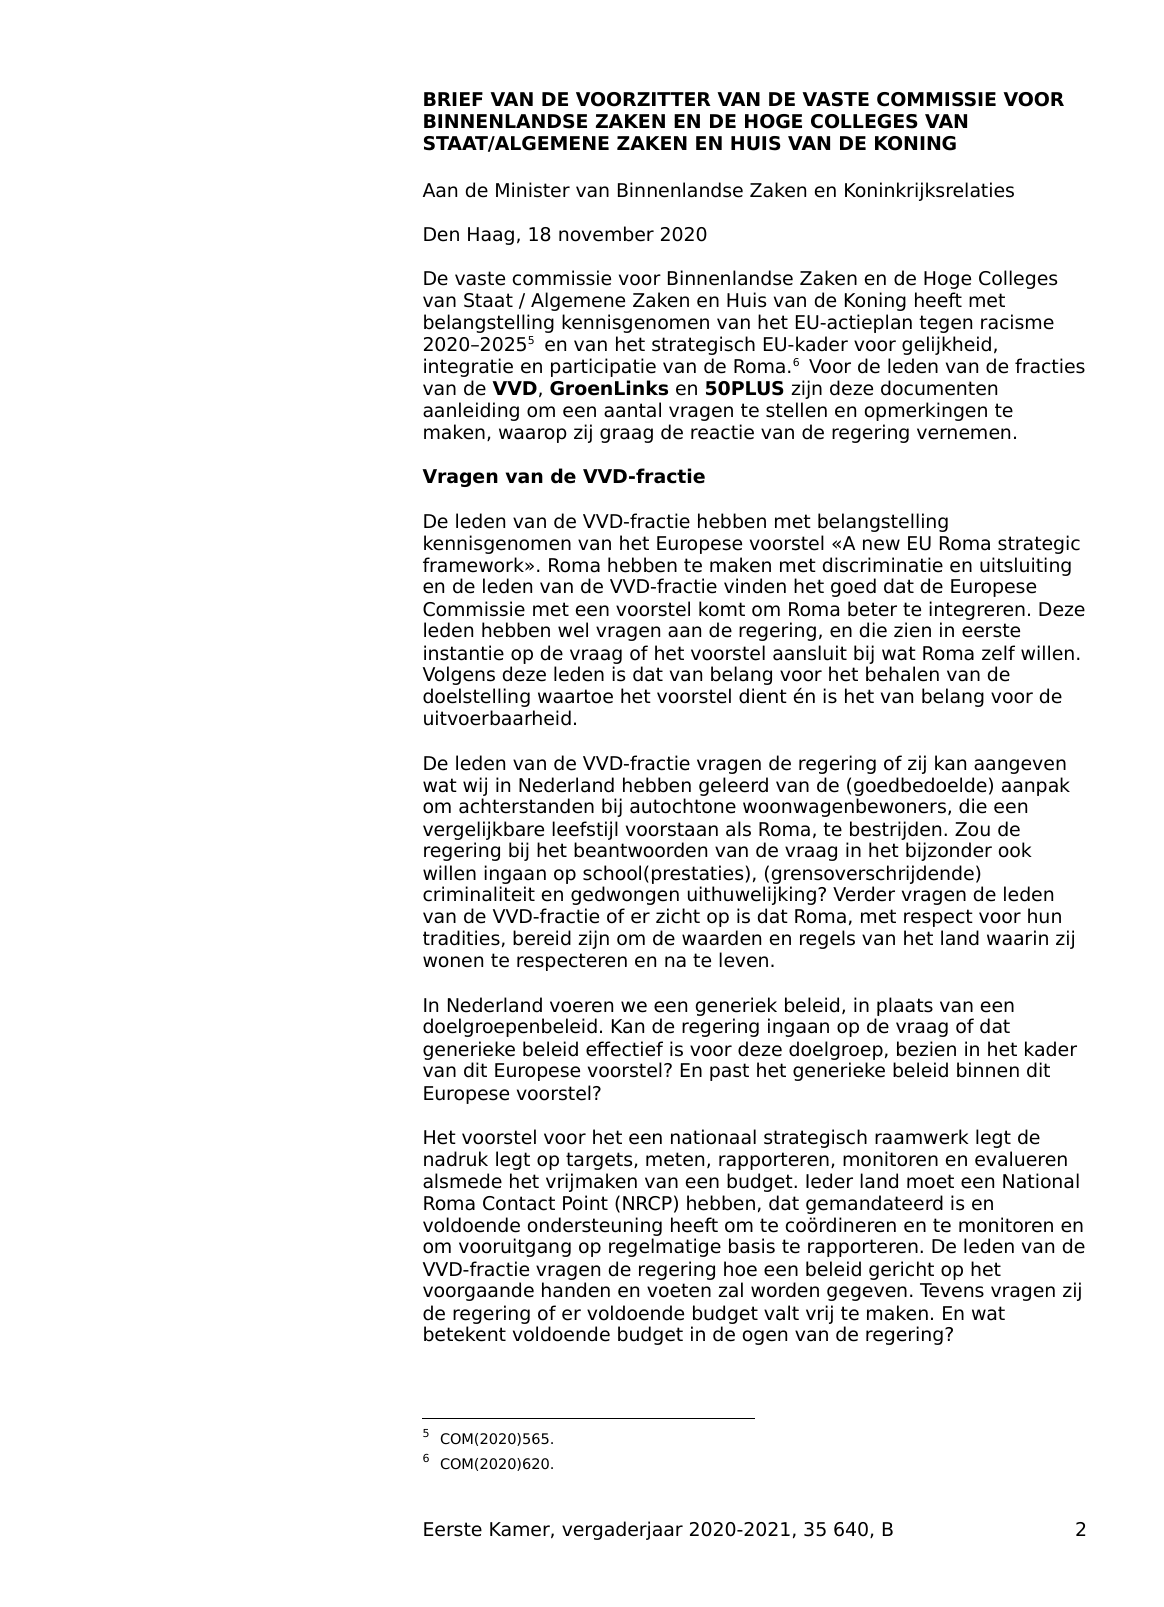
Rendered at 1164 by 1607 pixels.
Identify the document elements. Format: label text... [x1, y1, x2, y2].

text De leden van de VVD-fractie vragen de regering of zij kan aangeven wat wij in Nederland hebben geleerd van de (goedbedoelde) aanpak om achterstanden bij autochtone woonwagenbewoners, die een vergelijkbare leefstijl voorstaan als Roma, te bestrijden. Zou de regering bij het beantwoorden van de vraag in het bijzonder ook willen ingaan op school(prestaties), (grensoverschrijdende) criminaliteit en gedwongen uithuwelijking? Verder vragen de leden van de VVD-fractie of er zicht op is dat Roma, met respect voor hun tradities, bereid zijn om de waarden en regels van het land waarin zij wonen te respecteren en na te leven. [422, 752, 1087, 972]
text COM(2020)620. [422, 1452, 1087, 1474]
subtitle Vragen van de VVD-fractie [422, 466, 1087, 488]
text In Nederland voeren we een generiek beleid, in plaats van een doelgroepenbeleid. Kan de regering ingaan op de vraag of dat generieke beleid effectief is voor deze doelgroep, bezien in het kader van dit Europese voorstel? En past het generieke beleid binnen dit Europese voorstel? [422, 994, 1087, 1104]
text COM(2020)565. [422, 1427, 1087, 1449]
text De leden van de VVD-fractie hebben met belangstelling kennisgenomen van het Europese voorstel «A new EU Roma strategic framework». Roma hebben te maken met discriminatie en uitsluiting en de leden van de VVD-fractie vinden het goed dat de Europese Commissie met een voorstel komt om Roma beter te integreren. Deze leden hebben wel vragen aan de regering, en die zien in eerste instantie op de vraag of het voorstel aansluit bij wat Roma zelf willen. Volgens deze leden is dat van belang voor het behalen van de doelstelling waartoe het voorstel dient én is het van belang voor de uitvoerbaarheid. [422, 511, 1087, 730]
text Het voorstel voor het een nationaal strategisch raamwerk legt de nadruk legt op targets, meten, rapporteren, monitoren en evalueren alsmede het vrijmaken van een budget. Ieder land moet een National Roma Contact Point (NRCP) hebben, dat gemandateerd is en voldoende ondersteuning heeft om te coördineren en te monitoren en om vooruitgang op regelmatige basis te rapporteren. De leden van de VVD-fractie vragen de regering hoe een beleid gericht op het voorgaande handen en voeten zal worden gegeven. Tevens vragen zij de regering of er voldoende budget valt vrij te maken. En wat betekent voldoende budget in de ogen van de regering? [422, 1127, 1087, 1346]
text Den Haag, 18 november 2020 [422, 224, 1087, 246]
text De vaste commissie voor Binnenlandse Zaken en de Hoge Colleges van Staat / Algemene Zaken en Huis van de Koning heeft met belangstelling kennisgenomen van het EU-actieplan tegen racisme 2020–2025 en van het strategisch EU-kader voor gelijkheid, integratie en participatie van de Roma. Voor de leden van de fracties van de VVD, GroenLinks en 50PLUS zijn deze documenten aanleiding om een aantal vragen te stellen en opmerkingen te maken, waarop zij graag de reactie van de regering vernemen. [422, 268, 1087, 444]
text Aan de Minister van Binnenlandse Zaken en Koninkrijksrelaties [422, 180, 1087, 202]
subtitle BRIEF VAN DE VOORZITTER VAN DE VASTE COMMISSIE VOOR BINNENLANDSE ZAKEN EN DE HOGE COLLEGES VAN STAAT/ALGEMENE ZAKEN EN HUIS VAN DE KONING [422, 89, 1087, 155]
